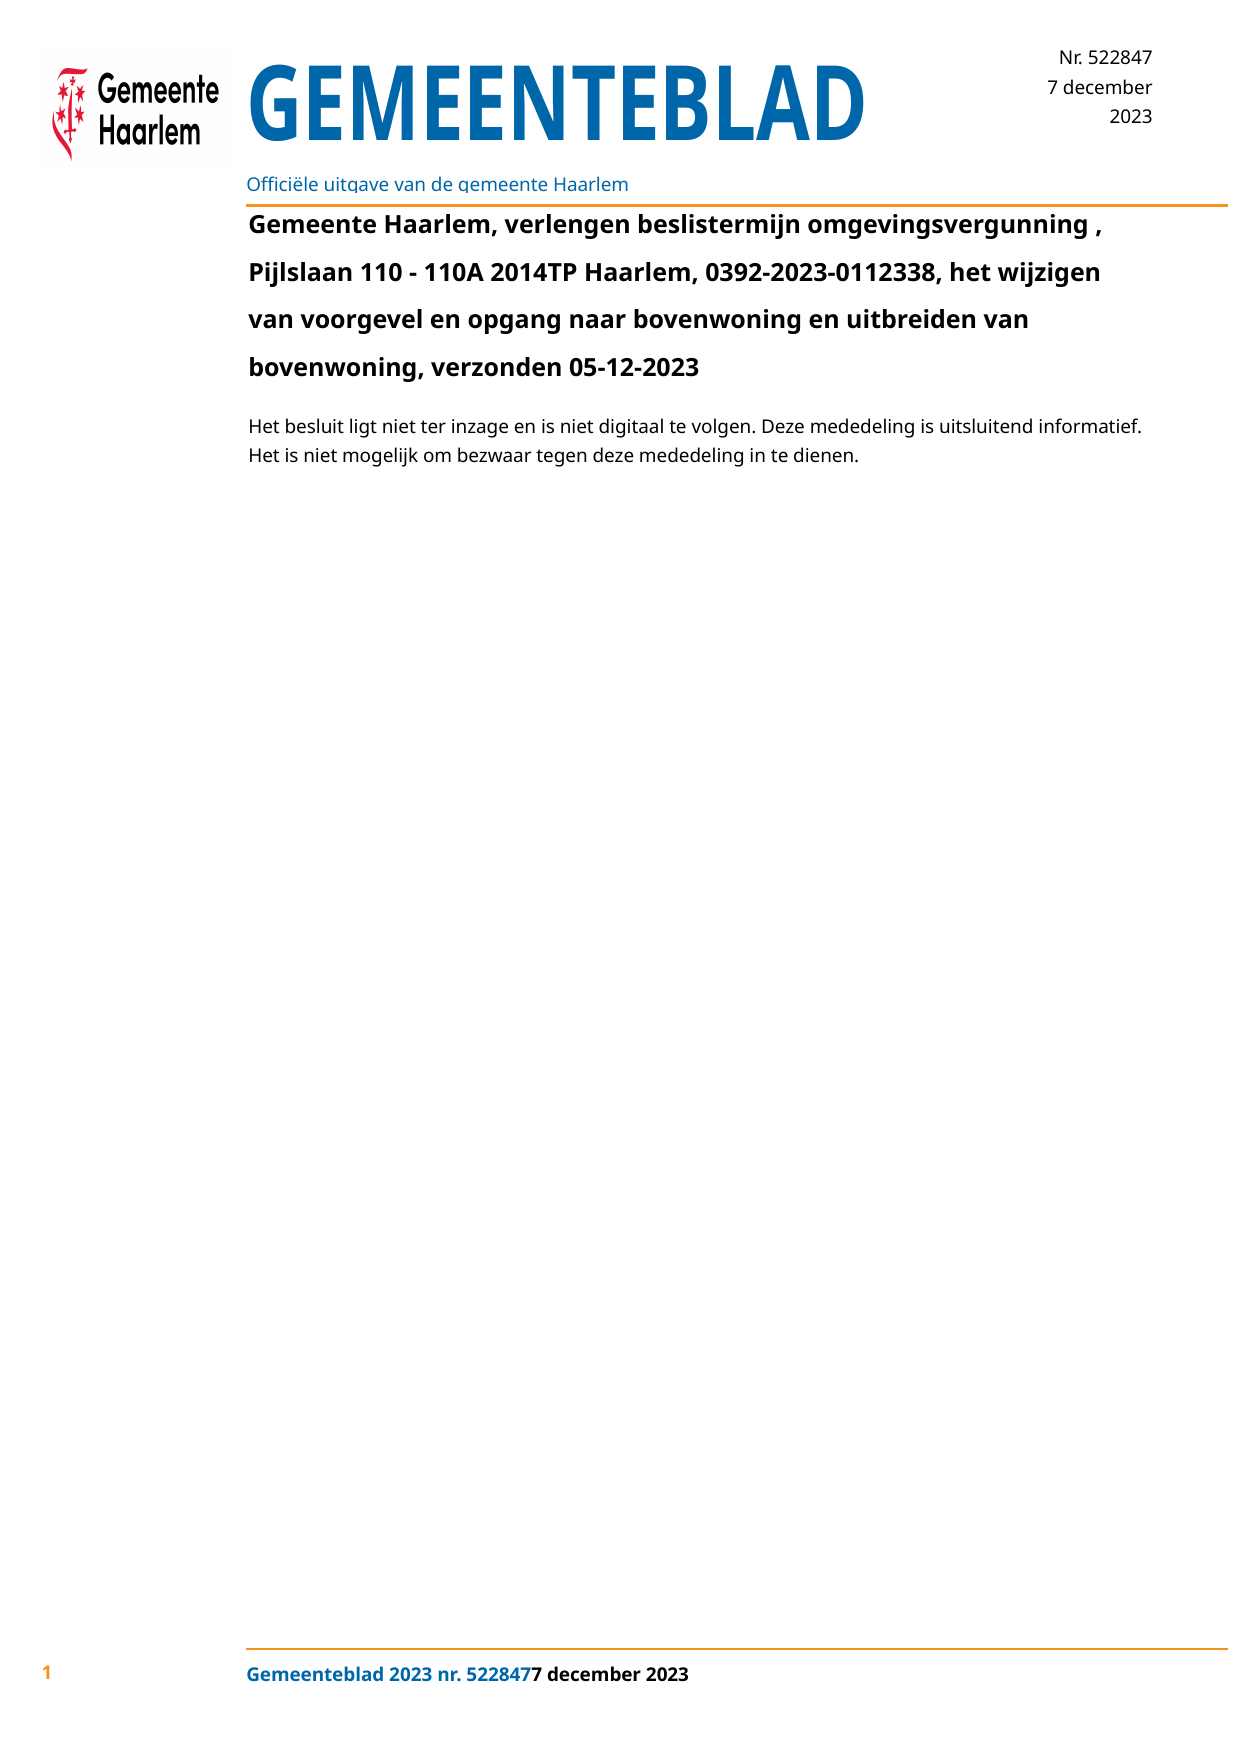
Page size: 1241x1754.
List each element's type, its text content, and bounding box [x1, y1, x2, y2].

picture [41, 47, 231, 172]
text Het besluit ligt niet ter inzage en is niet digitaal te volgen. Deze mededeling is uitsluitend informatief. Het is niet mogelijk om bezwaar tegen deze mededeling in te dienen. [248, 413, 1152, 468]
text Gemeente Haarlem, verlengen beslistermijn omgevingsvergunning , Pijlslaan 110 - 110A 2014TP Haarlem, 0392-2023-0112338, het wijzigen van voorgevel en opgang naar bovenwoning en uitbreiden van bovenwoning, verzonden 05-12-2023 [248, 207, 1152, 384]
